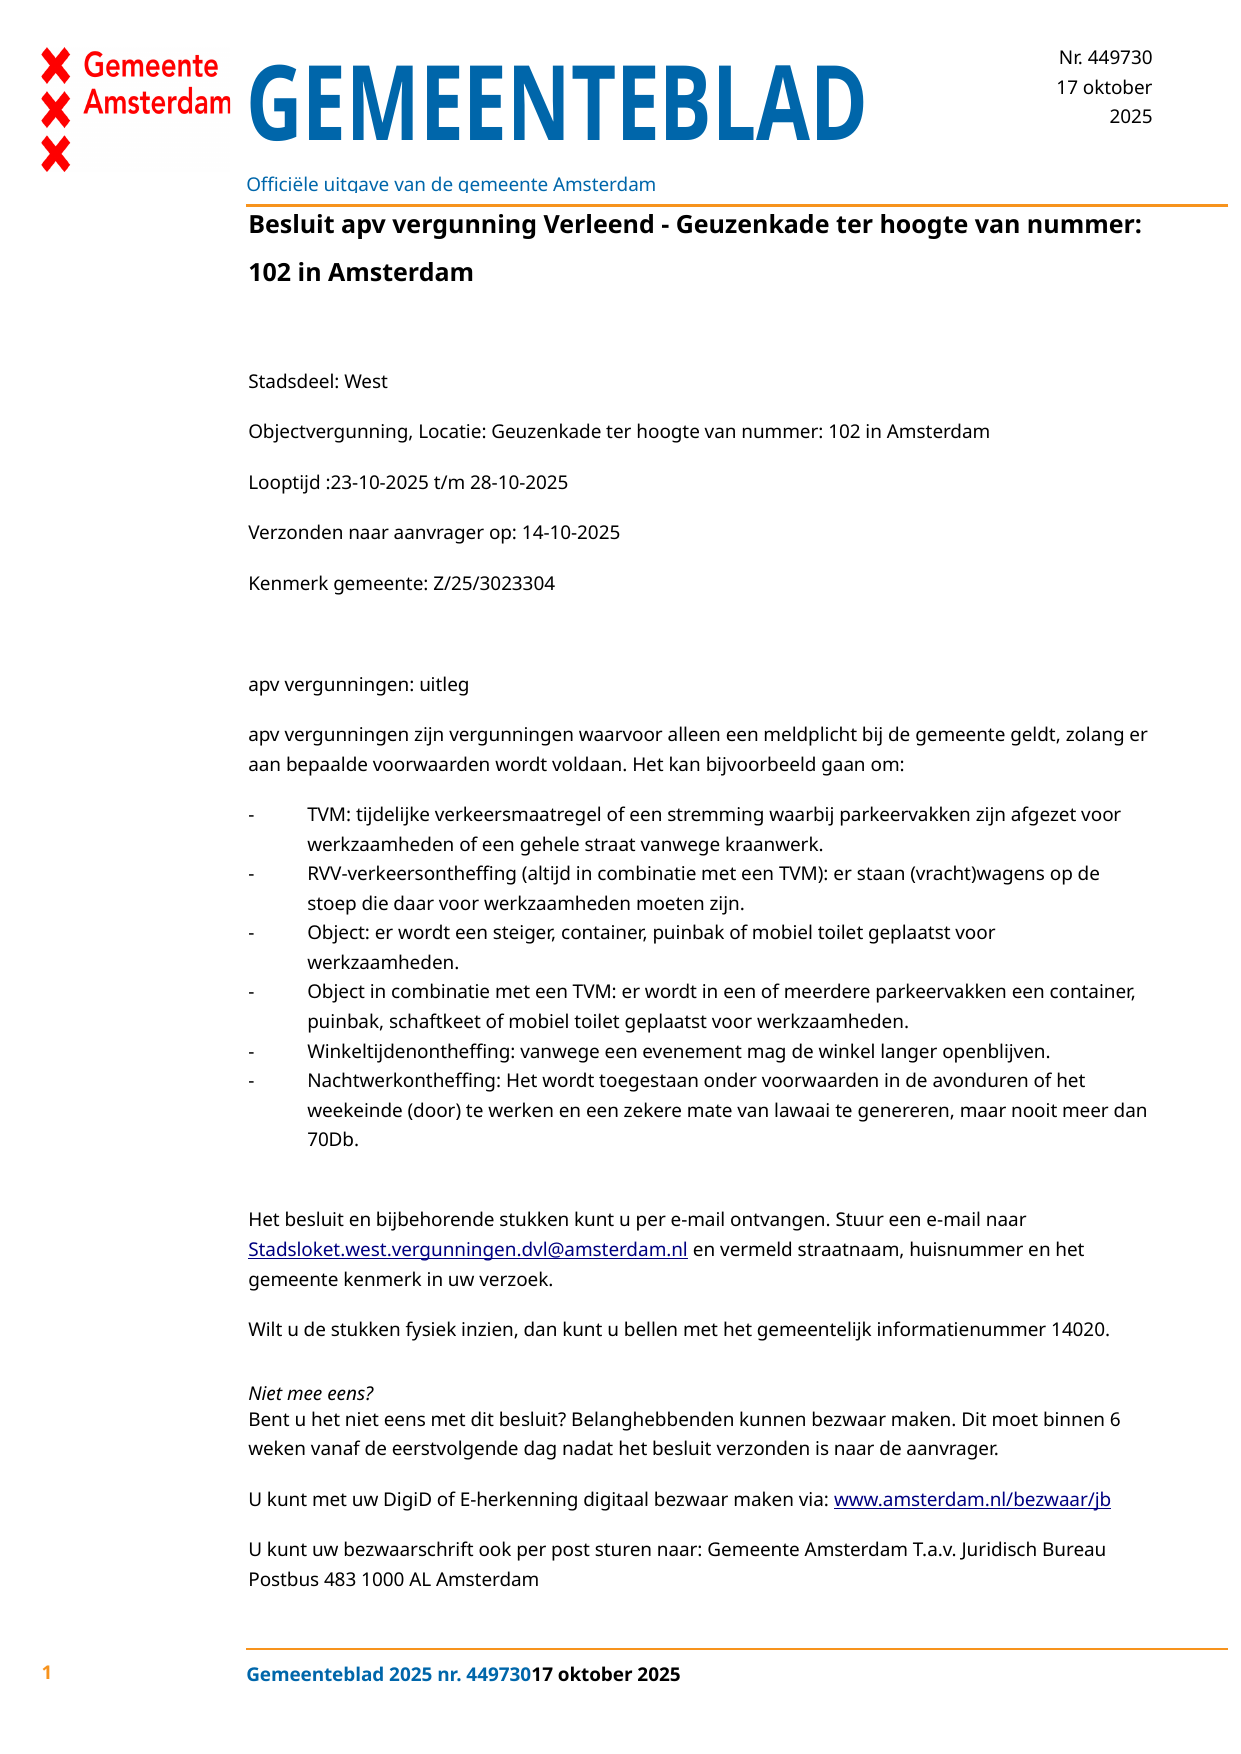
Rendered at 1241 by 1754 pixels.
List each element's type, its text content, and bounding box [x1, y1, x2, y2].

list Winkeltijdenontheffing: vanwege een evenement mag de winkel langer openblijven. [248, 1038, 1152, 1064]
text Besluit apv vergunning Verleend - Geuzenkade ter hoogte van nummer: 102 in Amsterdam [248, 207, 1152, 288]
text apv vergunningen: uitleg [248, 671, 1152, 697]
text Verzonden naar aanvrager op: 14-10-2025 [248, 519, 1152, 545]
text U kunt uw bezwaarschrift ook per post sturen naar: Gemeente Amsterdam T.a.v. Juridisch Bureau Postbus 483 1000 AL Amsterdam [248, 1536, 1152, 1592]
text U kunt met uw DigiD of E-herkenning digitaal bezwaar maken via: www.amsterdam.nl/bezwaar/jb [248, 1486, 1152, 1512]
text Wilt u de stukken fysiek inzien, dan kunt u bellen met het gemeentelijk informatienummer 14020. [248, 1316, 1152, 1342]
list Object: er wordt een steiger, container, puinbak of mobiel toilet geplaatst voor werkzaamheden. [248, 919, 1152, 975]
text Kenmerk gemeente: Z/25/3023304 [248, 570, 1152, 596]
text Bent u het niet eens met dit besluit? Belanghebbenden kunnen bezwaar maken. Dit moet binnen 6 weken vanaf de eerstvolgende dag nadat het besluit verzonden is naar de aanvrager. [248, 1406, 1152, 1461]
text Stadsdeel: West [248, 368, 1152, 394]
list TVM: tijdelijke verkeersmaatregel of een stremming waarbij parkeervakken zijn afgezet voor werkzaamheden of een gehele straat vanwege kraanwerk. [248, 801, 1152, 857]
text Objectvergunning, Locatie: Geuzenkade ter hoogte van nummer: 102 in Amsterdam [248, 419, 1152, 444]
list Object in combinatie met een TVM: er wordt in een of meerdere parkeervakken een container, puinbak, schaftkeet of mobiel toilet geplaatst voor werkzaamheden. [248, 979, 1152, 1034]
list RVV-verkeersontheffing (altijd in combinatie met een TVM): er staan (vracht)wagens op de stoep die daar voor werkzaamheden moeten zijn. [248, 860, 1152, 916]
text Het besluit en bijbehorende stukken kunt u per e-mail ontvangen. Stuur een e-mail naar Stadsloket.west.vergunningen.dvl@amsterdam.nl en vermeld straatnaam, huisnummer en het gemeente kenmerk in uw verzoek. [248, 1207, 1152, 1292]
text Niet mee eens? [248, 1380, 1152, 1406]
list Nachtwerkontheffing: Het wordt toegestaan onder voorwaarden in de avonduren of het weekeinde (door) te werken en een zekere mate van lawaai te genereren, maar nooit meer dan 70Db. [248, 1067, 1152, 1152]
picture [41, 47, 231, 172]
text Looptijd :23-10-2025 t/m 28-10-2025 [248, 469, 1152, 495]
text apv vergunningen zijn vergunningen waarvoor alleen een meldplicht bij de gemeente geldt, zolang er aan bepaalde voorwaarden wordt voldaan. Het kan bijvoorbeeld gaan om: [248, 721, 1152, 777]
